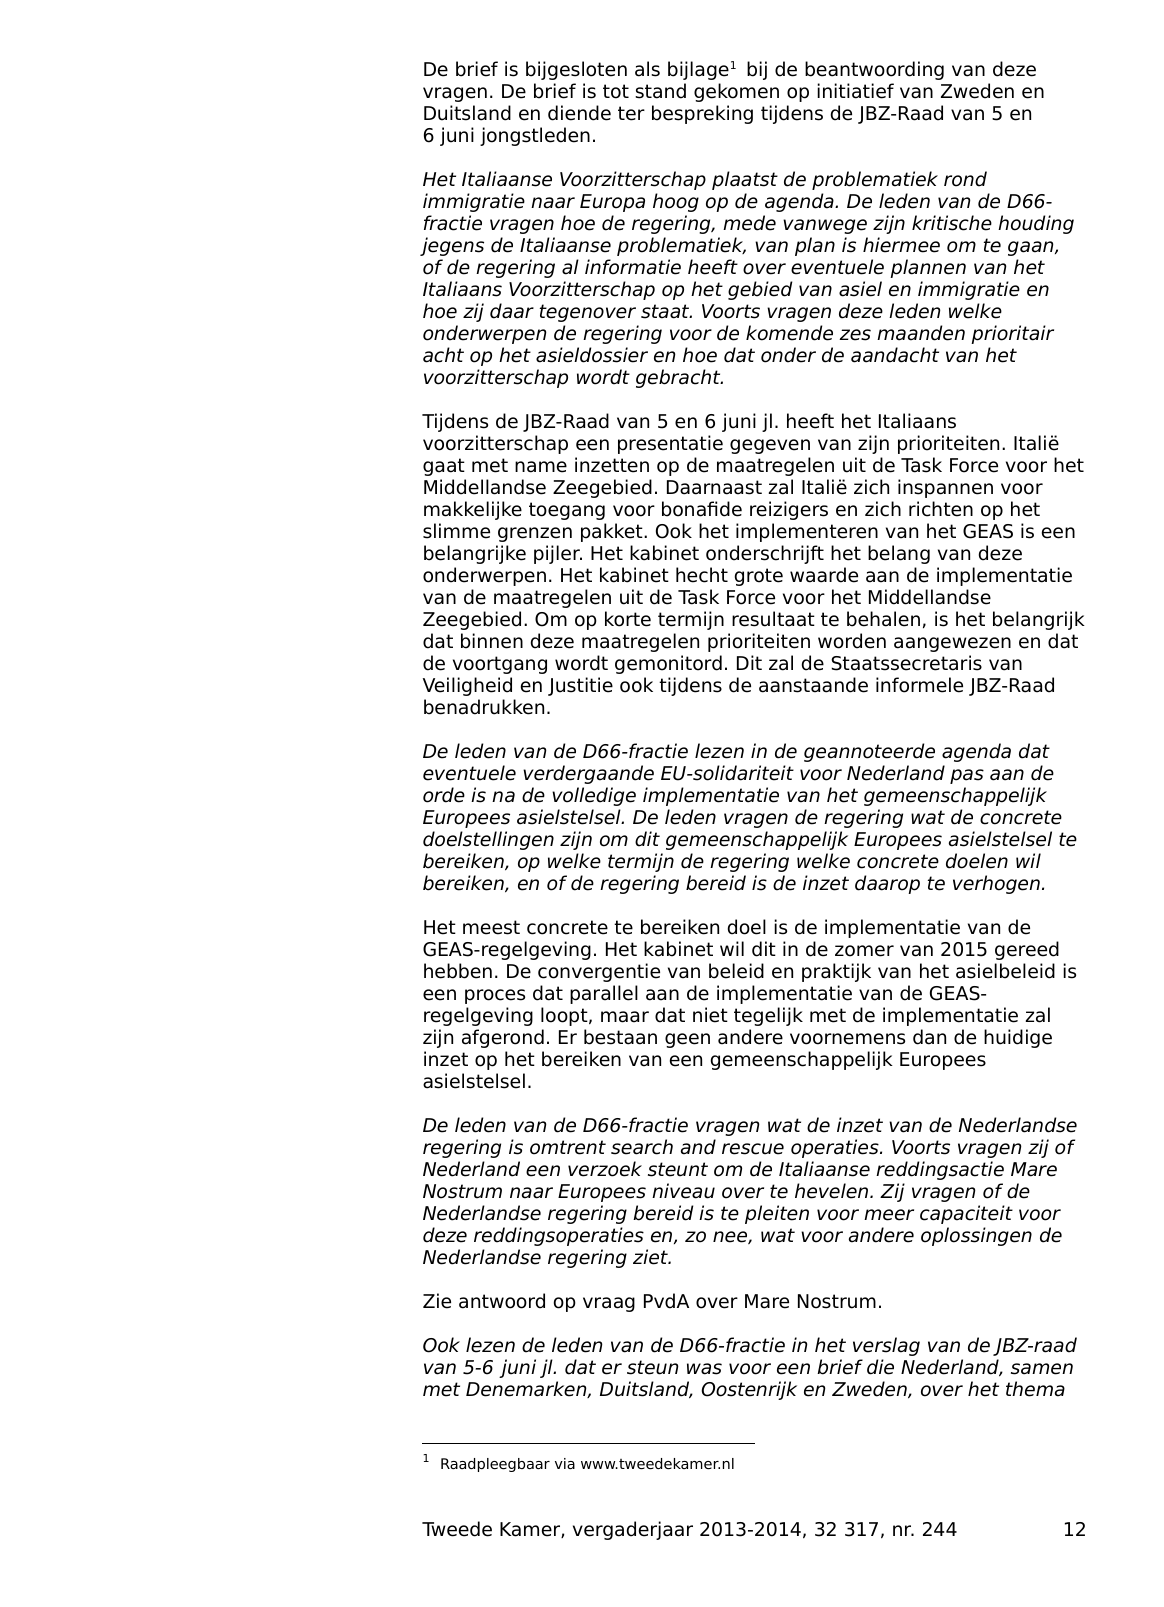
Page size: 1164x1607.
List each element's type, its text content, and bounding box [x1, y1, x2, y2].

text Ook lezen de leden van de D66-fractie in het verslag van de JBZ-raad van 5-6 juni jl. dat er steun was voor een brief die Nederland, samen met Denemarken, Duitsland, Oostenrijk en Zweden, over het thema [422, 1335, 1087, 1401]
text Zie antwoord op vraag PvdA over Mare Nostrum. [422, 1291, 1087, 1313]
text De leden van de D66-fractie vragen wat de inzet van de Nederlandse regering is omtrent search and rescue operaties. Voorts vragen zij of Nederland een verzoek steunt om de Italiaanse reddingsactie Mare Nostrum naar Europees niveau over te hevelen. Zij vragen of de Nederlandse regering bereid is te pleiten voor meer capaciteit voor deze reddingsoperaties en, zo nee, wat voor andere oplossingen de Nederlandse regering ziet. [422, 1115, 1087, 1269]
text Het meest concrete te bereiken doel is de implementatie van de GEAS-regelgeving. Het kabinet wil dit in de zomer van 2015 gereed hebben. De convergentie van beleid en praktijk van het asielbeleid is een proces dat parallel aan de implementatie van de GEAS-regelgeving loopt, maar dat niet tegelijk met de implementatie zal zijn afgerond. Er bestaan geen andere voornemens dan de huidige inzet op het bereiken van een gemeenschappelijk Europees asielstelsel. [422, 917, 1087, 1093]
text Tijdens de JBZ-Raad van 5 en 6 juni jl. heeft het Italiaans voorzitterschap een presentatie gegeven van zijn prioriteiten. Italië gaat met name inzetten op de maatregelen uit de Task Force voor het Middellandse Zeegebied. Daarnaast zal Italië zich inspannen voor makkelijke toegang voor bonafide reizigers en zich richten op het slimme grenzen pakket. Ook het implementeren van het GEAS is een belangrijke pijler. Het kabinet onderschrijft het belang van deze onderwerpen. Het kabinet hecht grote waarde aan de implementatie van de maatregelen uit de Task Force voor het Middellandse Zeegebied. Om op korte termijn resultaat te behalen, is het belangrijk dat binnen deze maatregelen prioriteiten worden aangewezen en dat de voortgang wordt gemonitord. Dit zal de Staatssecretaris van Veiligheid en Justitie ook tijdens de aanstaande informele JBZ-Raad benadrukken. [422, 411, 1087, 719]
text Raadpleegbaar via www.tweedekamer.nl [422, 1452, 1087, 1474]
text Het Italiaanse Voorzitterschap plaatst de problematiek rond immigratie naar Europa hoog op de agenda. De leden van de D66-fractie vragen hoe de regering, mede vanwege zijn kritische houding jegens de Italiaanse problematiek, van plan is hiermee om te gaan, of de regering al informatie heeft over eventuele plannen van het Italiaans Voorzitterschap op het gebied van asiel en immigratie en hoe zij daar tegenover staat. Voorts vragen deze leden welke onderwerpen de regering voor de komende zes maanden prioritair acht op het asieldossier en hoe dat onder de aandacht van het voorzitterschap wordt gebracht. [422, 169, 1087, 389]
text De leden van de D66-fractie lezen in de geannoteerde agenda dat eventuele verdergaande EU-solidariteit voor Nederland pas aan de orde is na de volledige implementatie van het gemeenschappelijk Europees asielstelsel. De leden vragen de regering wat de concrete doelstellingen zijn om dit gemeenschappelijk Europees asielstelsel te bereiken, op welke termijn de regering welke concrete doelen wil bereiken, en of de regering bereid is de inzet daarop te verhogen. [422, 741, 1087, 895]
text De brief is bijgesloten als bijlage bij de beantwoording van deze vragen. De brief is tot stand gekomen op initiatief van Zweden en Duitsland en diende ter bespreking tijdens de JBZ-Raad van 5 en 6 juni jongstleden. [422, 59, 1087, 147]
